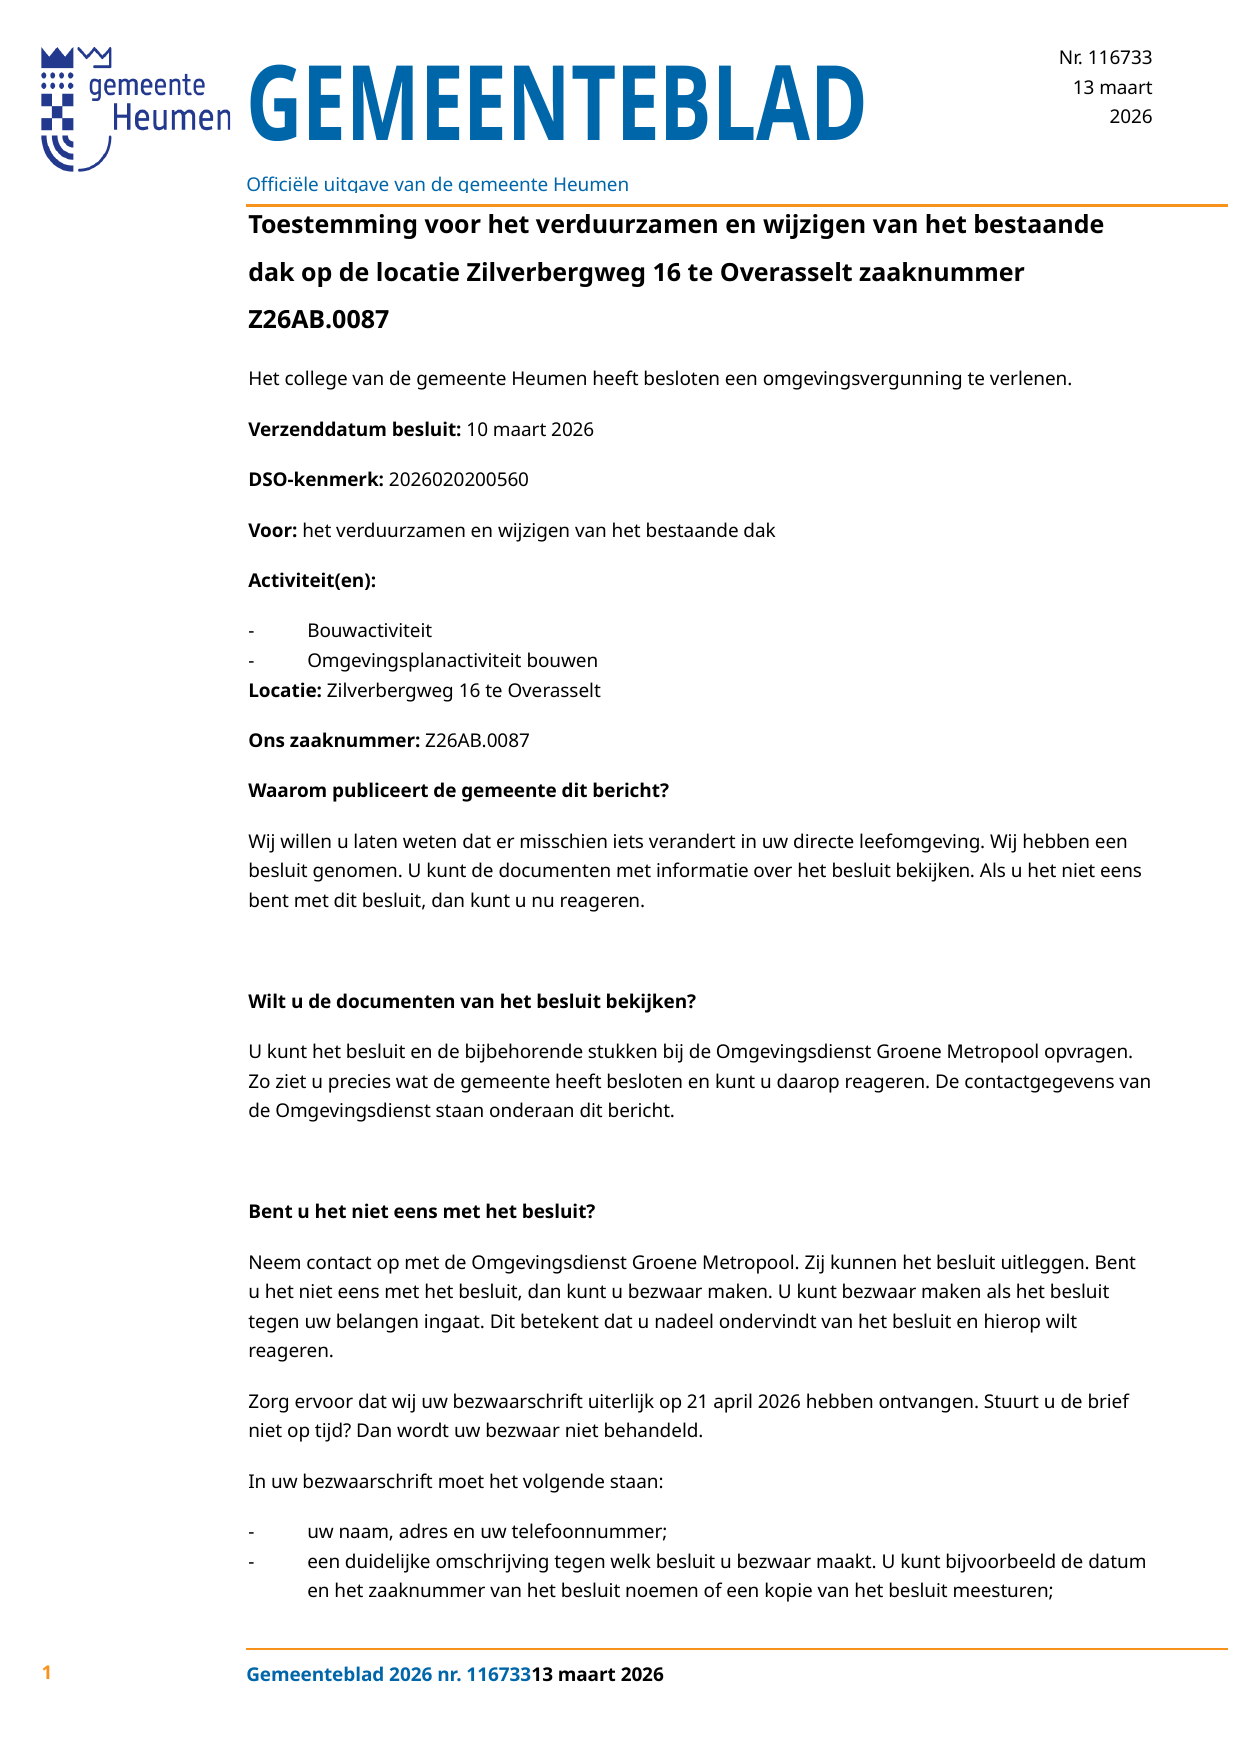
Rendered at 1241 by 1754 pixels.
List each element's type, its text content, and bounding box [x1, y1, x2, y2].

text Het college van de gemeente Heumen heeft besloten een omgevingsvergunning te verlenen. [248, 366, 1152, 391]
list Bouwactiviteit [248, 618, 1152, 643]
text Voor: het verduurzamen en wijzigen van het bestaande dak [248, 517, 1152, 542]
list een duidelijke omschrijving tegen welk besluit u bezwaar maakt. U kunt bijvoorbeeld de datum en het zaaknummer van het besluit noemen of een kopie van het besluit meesturen; [248, 1548, 1152, 1603]
text Bent u het niet eens met het besluit? [248, 1198, 1152, 1224]
picture [41, 47, 231, 172]
text DSO-kenmerk: 2026020200560 [248, 466, 1152, 492]
text Ons zaaknummer: Z26AB.0087 [248, 727, 1152, 753]
text U kunt het besluit en de bijbehorende stukken bij de Omgevingsdienst Groene Metropool opvragen. Zo ziet u precies wat de gemeente heeft besloten en kunt u daarop reageren. De contactgegevens van de Omgevingsdienst staan onderaan dit bericht. [248, 1038, 1152, 1123]
list Omgevingsplanactiviteit bouwen [248, 647, 1152, 673]
text Zorg ervoor dat wij uw bezwaarschrift uiterlijk op 21 april 2026 hebben ontvangen. Stuurt u de brief niet op tijd? Dan wordt uw bezwaar niet behandeld. [248, 1388, 1152, 1443]
text Neem contact op met de Omgevingsdienst Groene Metropool. Zij kunnen het besluit uitleggen. Bent u het niet eens met het besluit, dan kunt u bezwaar maken. U kunt bezwaar maken als het besluit tegen uw belangen ingaat. Dit betekent dat u nadeel ondervindt van het besluit en hierop wilt reageren. [248, 1249, 1152, 1363]
list uw naam, adres en uw telefoonnummer; [248, 1518, 1152, 1544]
text In uw bezwaarschrift moet het volgende staan: [248, 1468, 1152, 1494]
text Activiteit(en): [248, 567, 1152, 593]
text Wilt u de documenten van het besluit bekijken? [248, 988, 1152, 1014]
text Verzenddatum besluit: 10 maart 2026 [248, 416, 1152, 442]
text Locatie: Zilverbergweg 16 te Overasselt [248, 677, 1152, 702]
text Waarom publiceert de gemeente dit bericht? [248, 778, 1152, 803]
text Wij willen u laten weten dat er misschien iets verandert in uw directe leefomgeving. Wij hebben een besluit genomen. U kunt de documenten met informatie over het besluit bekijken. Als u het niet eens bent met dit besluit, dan kunt u nu reageren. [248, 828, 1152, 913]
text Toestemming voor het verduurzamen en wijzigen van het bestaande dak op de locatie Zilverbergweg 16 te Overasselt zaaknummer Z26AB.0087 [248, 207, 1152, 336]
